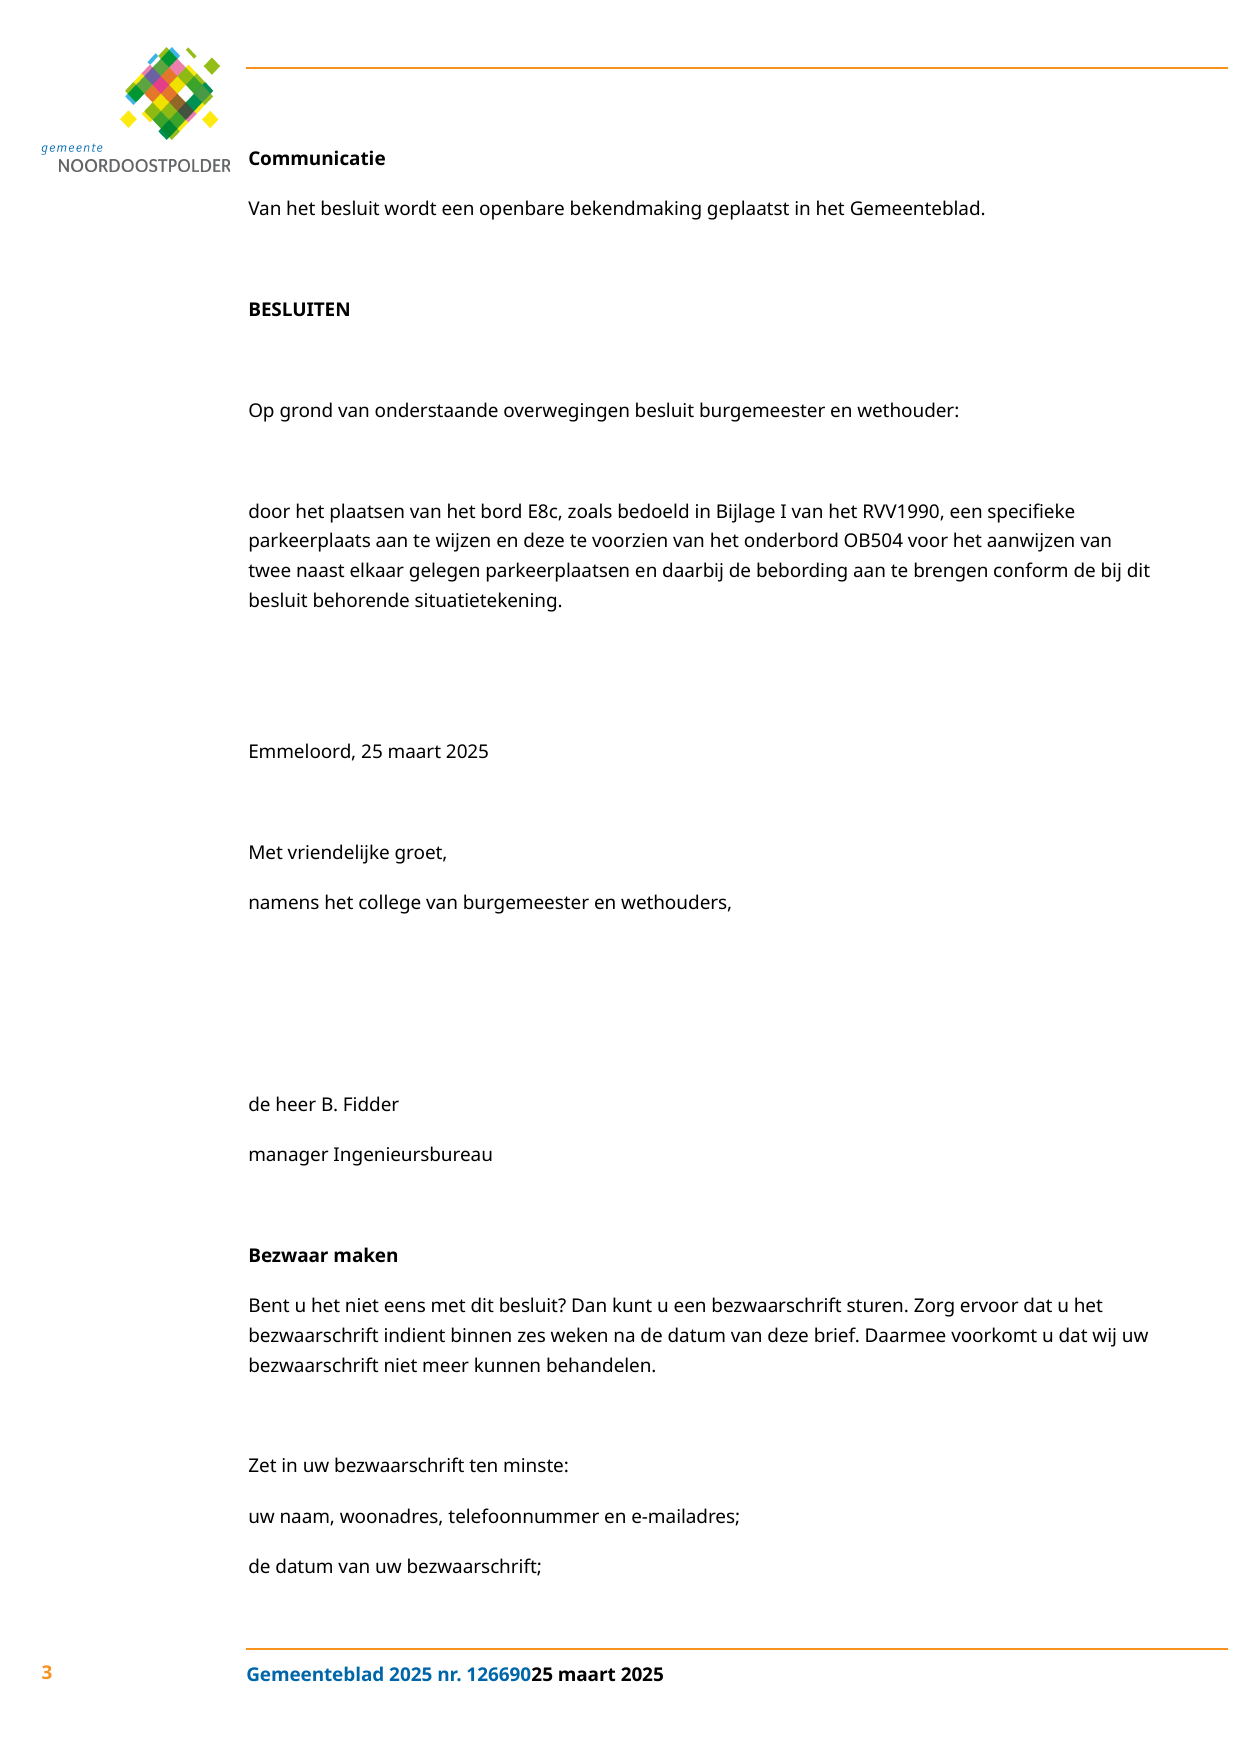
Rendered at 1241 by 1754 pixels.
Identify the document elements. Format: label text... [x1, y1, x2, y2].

text de datum van uw bezwaarschrift; [248, 1553, 1152, 1579]
text Van het besluit wordt een openbare bekendmaking geplaatst in het Gemeenteblad. [248, 196, 1152, 221]
text Communicatie [248, 145, 1152, 171]
text Bent u het niet eens met dit besluit? Dan kunt u een bezwaarschrift sturen. Zorg ervoor dat u het bezwaarschrift indient binnen zes weken na de datum van deze brief. Daarmee voorkomt u dat wij uw bezwaarschrift niet meer kunnen behandelen. [248, 1293, 1152, 1378]
text Op grond van onderstaande overwegingen besluit burgemeester en wethouder: [248, 397, 1152, 423]
text Met vriendelijke groet, [248, 839, 1152, 865]
text manager Ingenieursbureau [248, 1141, 1152, 1167]
text Bezwaar maken [248, 1242, 1152, 1268]
text Emmeloord, 25 maart 2025 [248, 738, 1152, 764]
text uw naam, woonadres, telefoonnummer en e-mailadres; [248, 1503, 1152, 1529]
text door het plaatsen van het bord E8c, zoals bedoeld in Bijlage I van het RVV1990, een specifieke parkeerplaats aan te wijzen en deze te voorzien van het onderbord OB504 voor het aanwijzen van twee naast elkaar gelegen parkeerplaatsen en daarbij de bebording aan te brengen conform de bij dit besluit behorende situatietekening. [248, 498, 1152, 613]
text namens het college van burgemeester en wethouders, [248, 889, 1152, 915]
text de heer B. Fidder [248, 1091, 1152, 1117]
picture [41, 47, 231, 172]
text BESLUITEN [248, 296, 1152, 322]
text Zet in uw bezwaarschrift ten minste: [248, 1453, 1152, 1478]
